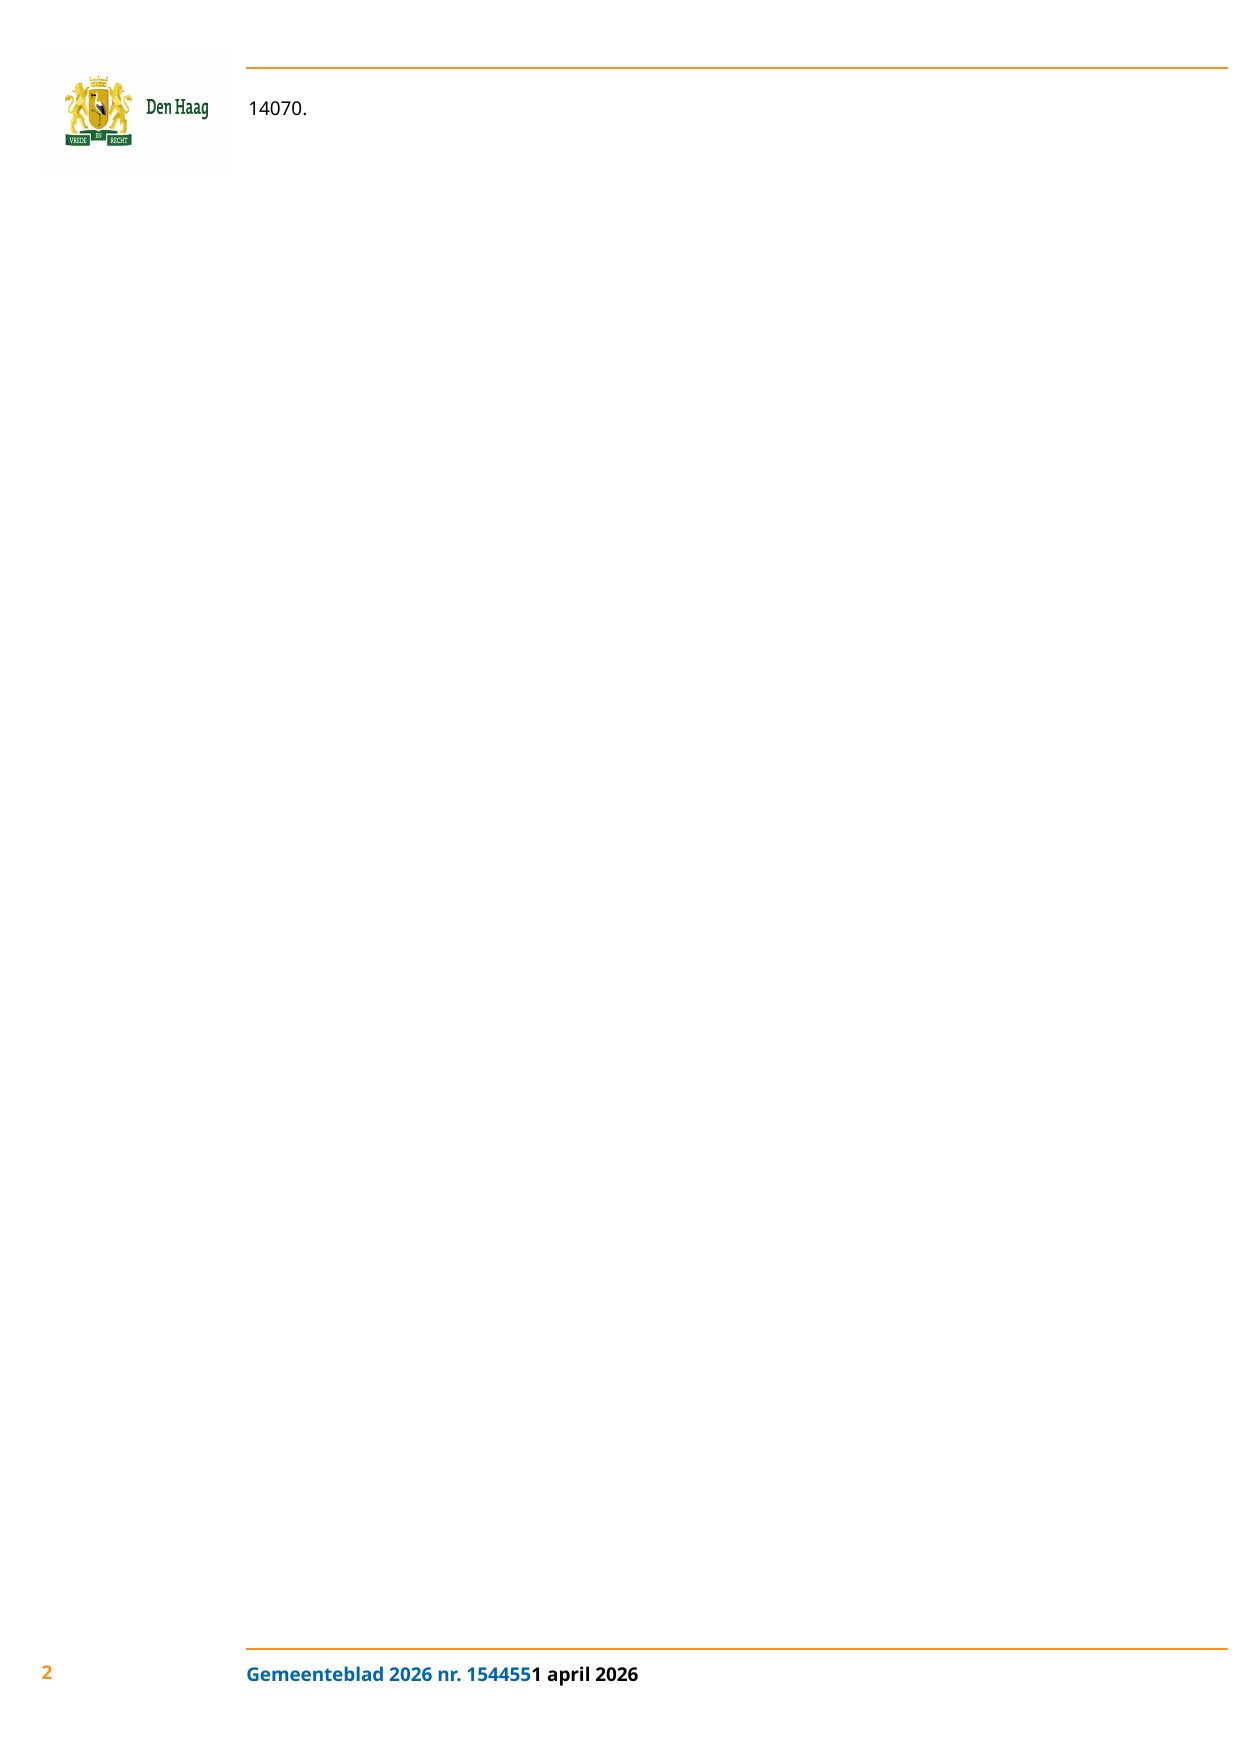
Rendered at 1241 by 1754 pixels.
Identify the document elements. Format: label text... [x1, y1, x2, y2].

picture [41, 47, 231, 172]
text 14070. [248, 95, 1152, 121]
